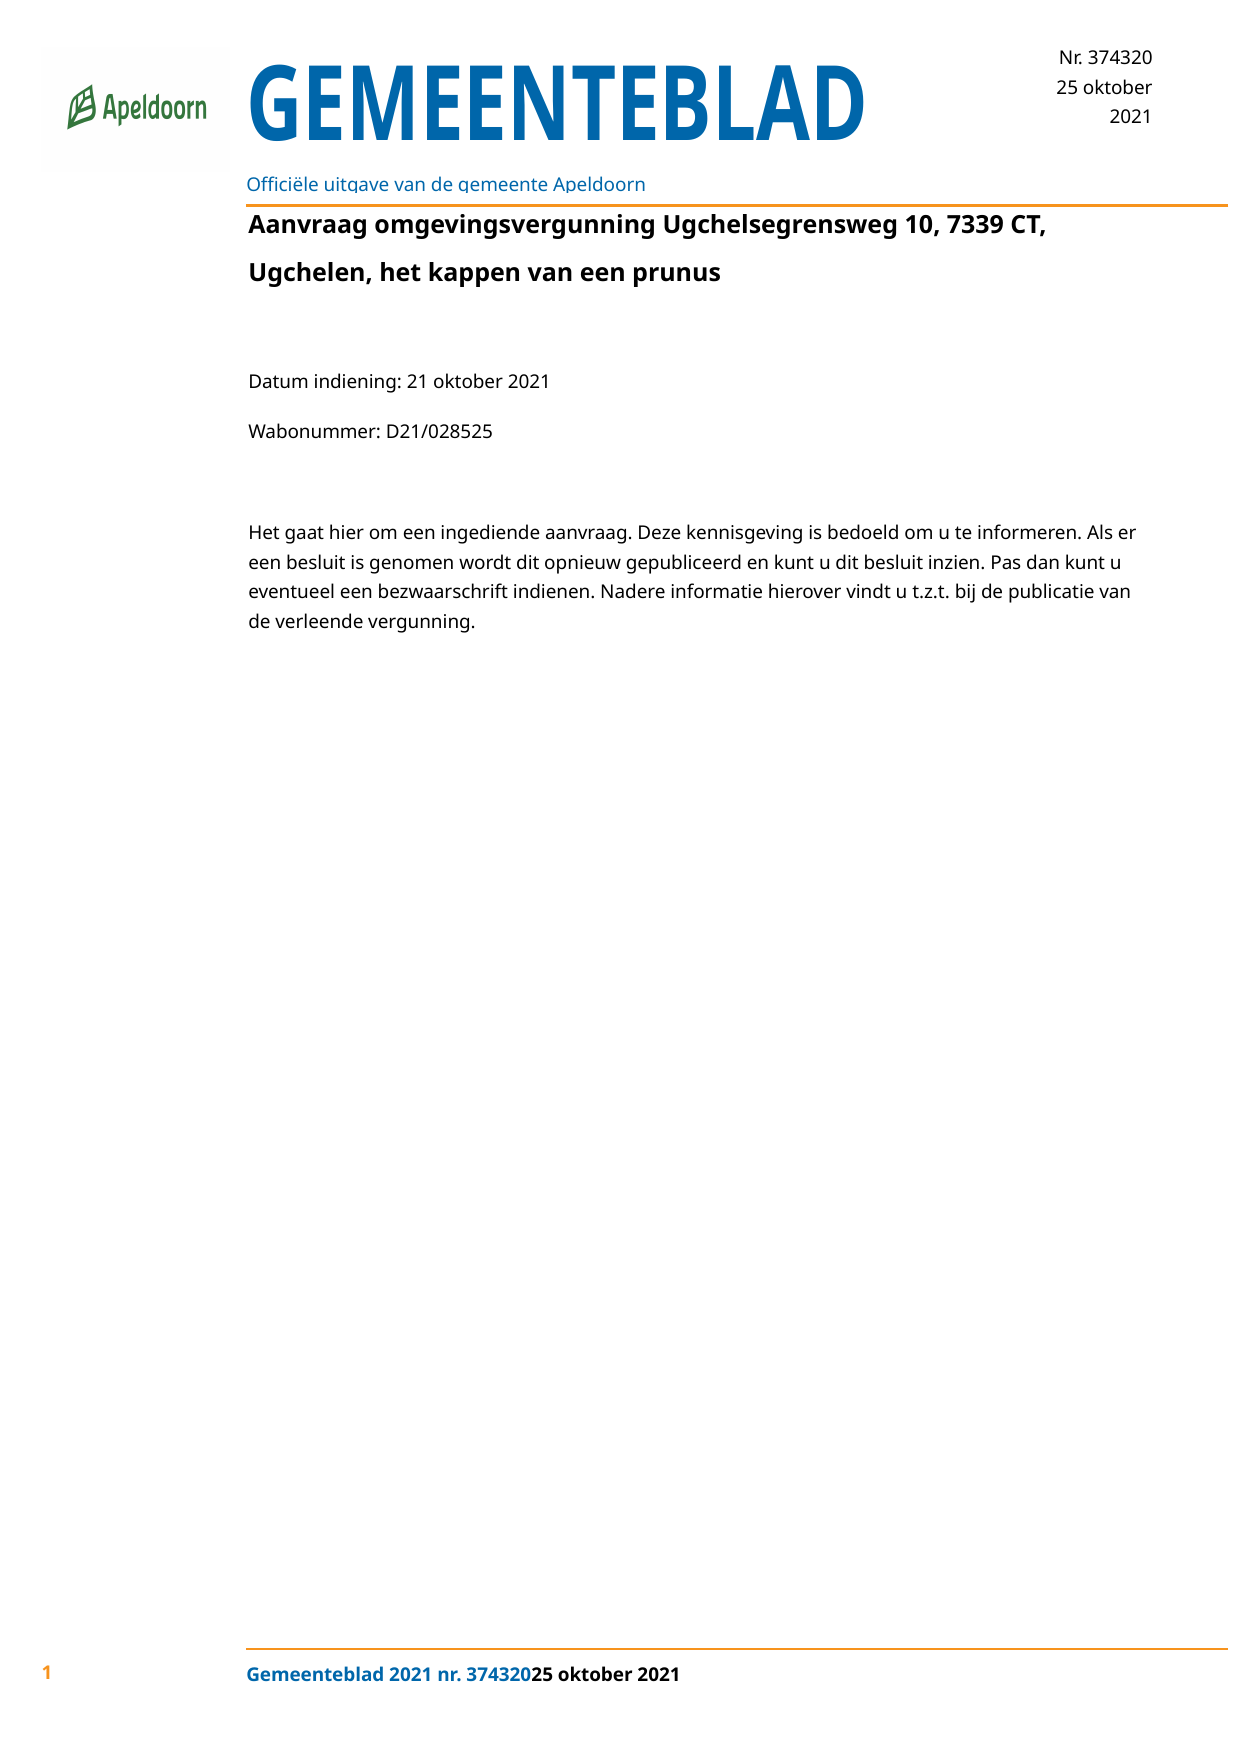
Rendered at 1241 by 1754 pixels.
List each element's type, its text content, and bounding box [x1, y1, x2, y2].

picture [41, 47, 231, 172]
text Datum indiening: 21 oktober 2021 [248, 368, 1152, 394]
text Wabonummer: D21/028525 [248, 419, 1152, 444]
text Aanvraag omgevingsvergunning Ugchelsegrensweg 10, 7339 CT, Ugchelen, het kappen van een prunus [248, 207, 1152, 288]
text Het gaat hier om een ingediende aanvraag. Deze kennisgeving is bedoeld om u te informeren. Als er een besluit is genomen wordt dit opnieuw gepubliceerd en kunt u dit besluit inzien. Pas dan kunt u eventueel een bezwaarschrift indienen. Nadere informatie hierover vindt u t.z.t. bij de publicatie van de verleende vergunning. [248, 519, 1152, 634]
